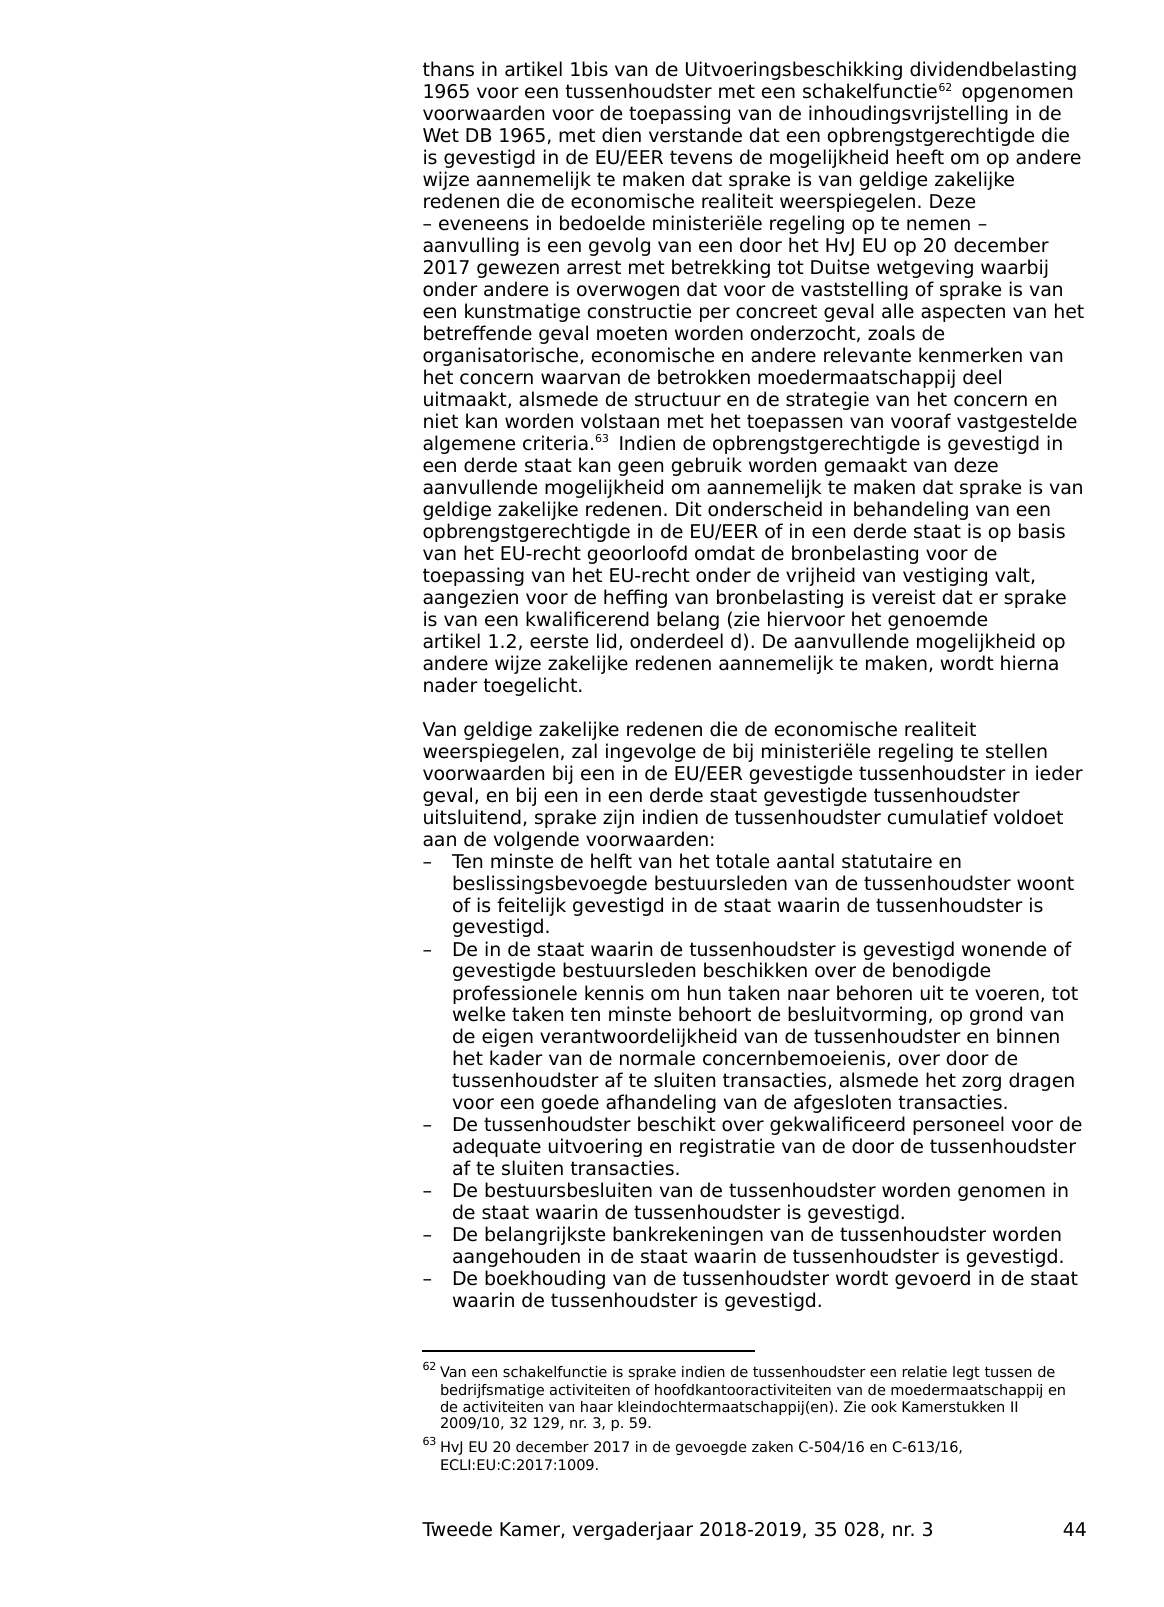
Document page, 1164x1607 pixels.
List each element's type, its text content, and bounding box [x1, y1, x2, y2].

text – De boekhouding van de tussenhoudster wordt gevoerd in de staat waarin de tussenhoudster is gevestigd. [422, 1268, 1087, 1312]
text – De in de staat waarin de tussenhoudster is gevestigd wonende of gevestigde bestuursleden beschikken over de benodigde professionele kennis om hun taken naar behoren uit te voeren, tot welke taken ten minste behoort de besluitvorming, op grond van de eigen verantwoordelijkheid van de tussenhoudster en binnen het kader van de normale concernbemoeienis, over door de tussenhoudster af te sluiten transacties, alsmede het zorg dragen voor een goede afhandeling van de afgesloten transacties. [422, 938, 1087, 1114]
text Van een schakelfunctie is sprake indien de tussenhoudster een relatie legt tussen de bedrijfsmatige activiteiten of hoofdkantooractiviteiten van de moedermaatschappij en de activiteiten van haar kleindochtermaatschappij(en). Zie ook Kamerstukken II 2009/10, 32 129, nr. 3, p. 59. [422, 1360, 1087, 1432]
text Van geldige zakelijke redenen die de economische realiteit weerspiegelen, zal ingevolge de bij ministeriële regeling te stellen voorwaarden bij een in de EU/EER gevestigde tussenhoudster in ieder geval, en bij een in een derde staat gevestigde tussenhoudster uitsluitend, sprake zijn indien de tussenhoudster cumulatief voldoet aan de volgende voorwaarden: [422, 719, 1087, 851]
text – De bestuursbesluiten van de tussenhoudster worden genomen in de staat waarin de tussenhoudster is gevestigd. [422, 1180, 1087, 1224]
text HvJ EU 20 december 2017 in de gevoegde zaken C-504/16 en C-613/16, ECLI:EU:C:2017:1009. [422, 1435, 1087, 1474]
text – Ten minste de helft van het totale aantal statutaire en beslissingsbevoegde bestuursleden van de tussenhoudster woont of is feitelijk gevestigd in de staat waarin de tussenhoudster is gevestigd. [422, 851, 1087, 938]
text – De tussenhoudster beschikt over gekwalificeerd personeel voor de adequate uitvoering en registratie van de door de tussenhoudster af te sluiten transacties. [422, 1114, 1087, 1180]
text thans in artikel 1bis van de Uitvoeringsbeschikking dividendbelasting 1965 voor een tussenhoudster met een schakelfunctie opgenomen voorwaarden voor de toepassing van de inhoudingsvrijstelling in de Wet DB 1965, met dien verstande dat een opbrengstgerechtigde die is gevestigd in de EU/EER tevens de mogelijkheid heeft om op andere wijze aannemelijk te maken dat sprake is van geldige zakelijke redenen die de economische realiteit weerspiegelen. Deze – eveneens in bedoelde ministeriële regeling op te nemen – aanvulling is een gevolg van een door het HvJ EU op 20 december 2017 gewezen arrest met betrekking tot Duitse wetgeving waarbij onder andere is overwogen dat voor de vaststelling of sprake is van een kunstmatige constructie per concreet geval alle aspecten van het betreffende geval moeten worden onderzocht, zoals de organisatorische, economische en andere relevante kenmerken van het concern waarvan de betrokken moedermaatschappij deel uitmaakt, alsmede de structuur en de strategie van het concern en niet kan worden volstaan met het toepassen van vooraf vastgestelde algemene criteria. Indien de opbrengstgerechtigde is gevestigd in een derde staat kan geen gebruik worden gemaakt van deze aanvullende mogelijkheid om aannemelijk te maken dat sprake is van geldige zakelijke redenen. Dit onderscheid in behandeling van een opbrengstgerechtigde in de EU/EER of in een derde staat is op basis van het EU-recht geoorloofd omdat de bronbelasting voor de toepassing van het EU-recht onder de vrijheid van vestiging valt, aangezien voor de heffing van bronbelasting is vereist dat er sprake is van een kwalificerend belang (zie hiervoor het genoemde artikel 1.2, eerste lid, onderdeel d). De aanvullende mogelijkheid op andere wijze zakelijke redenen aannemelijk te maken, wordt hierna nader toegelicht. [422, 59, 1087, 696]
text – De belangrijkste bankrekeningen van de tussenhoudster worden aangehouden in de staat waarin de tussenhoudster is gevestigd. [422, 1224, 1087, 1268]
